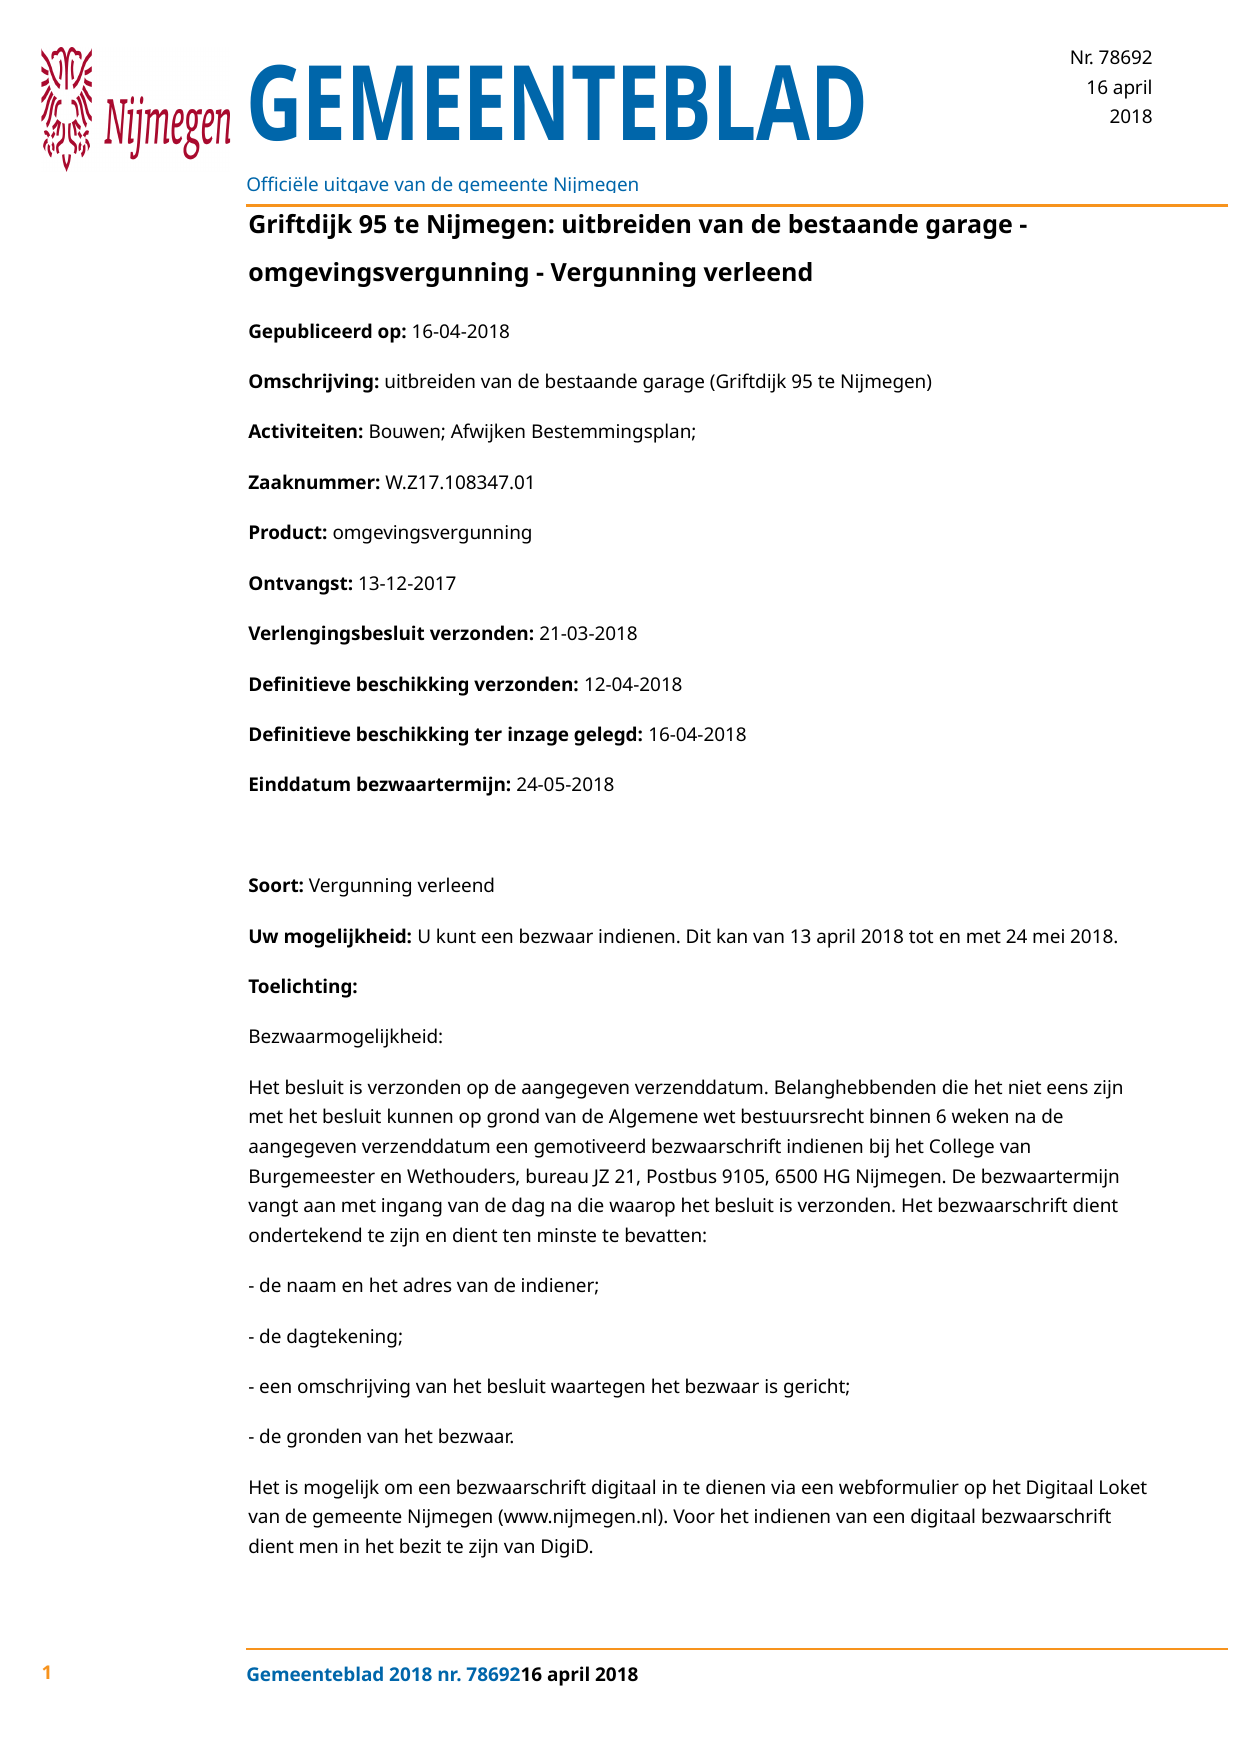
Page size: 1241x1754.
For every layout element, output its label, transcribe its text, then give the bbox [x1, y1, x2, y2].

text Definitieve beschikking verzonden: 12-04-2018 [248, 671, 1152, 697]
text Griftdijk 95 te Nijmegen: uitbreiden van de bestaande garage - omgevingsvergunning - Vergunning verleend [248, 207, 1152, 288]
text - een omschrijving van het besluit waartegen het bezwaar is gericht; [248, 1373, 1152, 1399]
text Het is mogelijk om een bezwaarschrift digitaal in te dienen via een webformulier op het Digitaal Loket van de gemeente Nijmegen (www.nijmegen.nl). Voor het indienen van een digitaal bezwaarschrift dient men in het bezit te zijn van DigiD. [248, 1474, 1152, 1559]
text Gepubliceerd op: 16-04-2018 [248, 318, 1152, 344]
text Bezwaarmogelijkheid: [248, 1024, 1152, 1049]
text Product: omgevingsvergunning [248, 519, 1152, 545]
text - de naam en het adres van de indiener; [248, 1272, 1152, 1298]
text Uw mogelijkheid: U kunt een bezwaar indienen. Dit kan van 13 april 2018 tot en met 24 mei 2018. [248, 923, 1152, 949]
text Verlengingsbesluit verzonden: 21-03-2018 [248, 620, 1152, 646]
text Toelichting: [248, 973, 1152, 999]
text - de dagtekening; [248, 1323, 1152, 1349]
text Soort: Vergunning verleend [248, 872, 1152, 898]
text Zaaknummer: W.Z17.108347.01 [248, 469, 1152, 495]
text Omschrijving: uitbreiden van de bestaande garage (Griftdijk 95 te Nijmegen) [248, 368, 1152, 394]
text - de gronden van het bezwaar. [248, 1424, 1152, 1449]
text Activiteiten: Bouwen; Afwijken Bestemmingsplan; [248, 419, 1152, 444]
picture [41, 47, 231, 172]
text Einddatum bezwaartermijn: 24-05-2018 [248, 772, 1152, 797]
text Definitieve beschikking ter inzage gelegd: 16-04-2018 [248, 721, 1152, 747]
text Het besluit is verzonden op de aangegeven verzenddatum. Belanghebbenden die het niet eens zijn met het besluit kunnen op grond van de Algemene wet bestuursrecht binnen 6 weken na de aangegeven verzenddatum een gemotiveerd bezwaarschrift indienen bij het College van Burgemeester en Wethouders, bureau JZ 21, Postbus 9105, 6500 HG Nijmegen. De bezwaartermijn vangt aan met ingang van de dag na die waarop het besluit is verzonden. Het bezwaarschrift dient ondertekend te zijn en dient ten minste te bevatten: [248, 1074, 1152, 1248]
text Ontvangst: 13-12-2017 [248, 570, 1152, 596]
